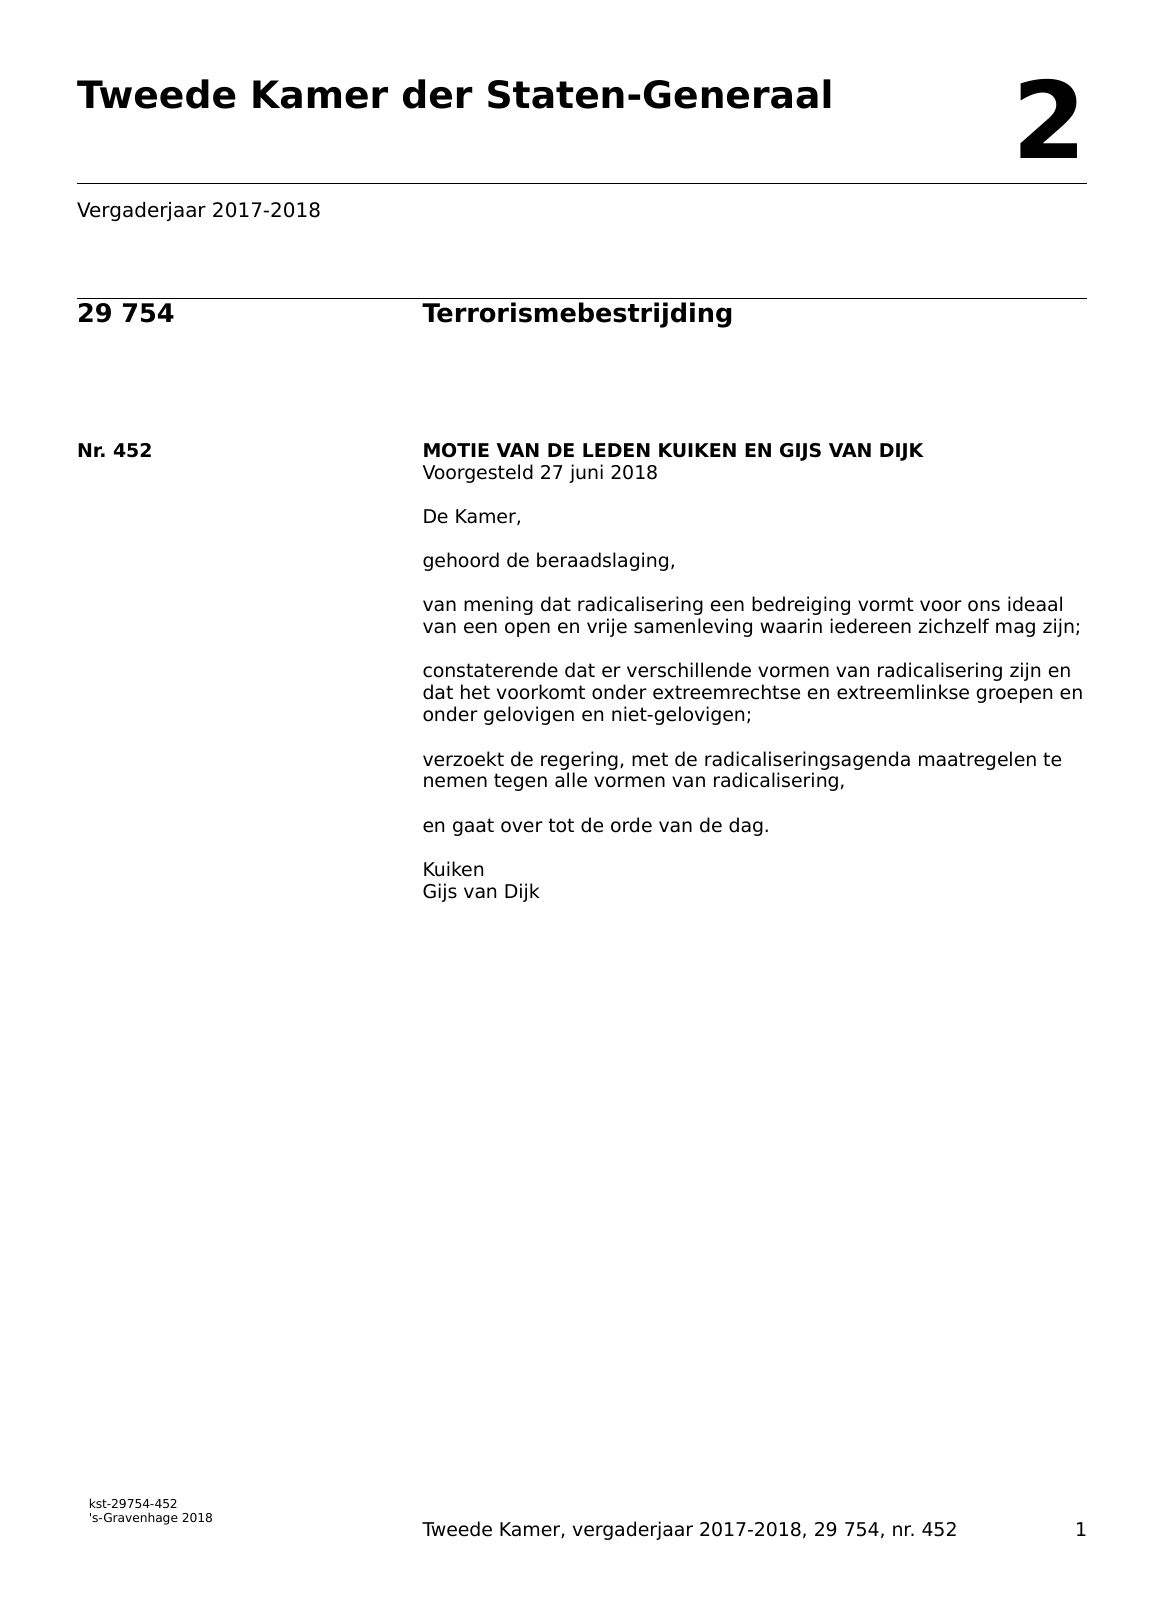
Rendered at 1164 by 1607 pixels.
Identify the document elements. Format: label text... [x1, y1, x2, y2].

text 's-Gravenhage 2018 [88, 1511, 323, 1525]
text constaterende dat er verschillende vormen van radicalisering zijn en dat het voorkomt onder extreemrechtse en extreemlinkse groepen en onder gelovigen en niet-gelovigen; [422, 660, 1087, 726]
text gehoord de beraadslaging, [422, 550, 1087, 572]
subtitle Nr. 452 MOTIE VAN DE LEDEN KUIKEN EN GIJS VAN DIJK [77, 440, 1087, 462]
text Voorgesteld 27 juni 2018 [422, 462, 1087, 484]
text Gijs van Dijk [422, 881, 1087, 903]
text van mening dat radicalisering een bedreiging vormt voor ons ideaal van een open en vrije samenleving waarin iedereen zichzelf mag zijn; [422, 594, 1087, 638]
text en gaat over tot de orde van de dag. [422, 814, 1087, 837]
table_header Tweede Kamer der Staten-Generaal [77, 59, 886, 183]
table_header 2 [886, 59, 1087, 183]
table_cell Vergaderjaar 2017-2018 [77, 184, 1087, 298]
text kst-29754-452 [88, 1497, 323, 1511]
text De Kamer, [422, 506, 1087, 528]
text verzoekt de regering, met de radicaliseringsagenda maatregelen te nemen tegen alle vormen van radicalisering, [422, 748, 1087, 792]
text Kuiken [422, 859, 1087, 881]
subtitle 29 754 Terrorismebestrijding [77, 299, 1087, 329]
